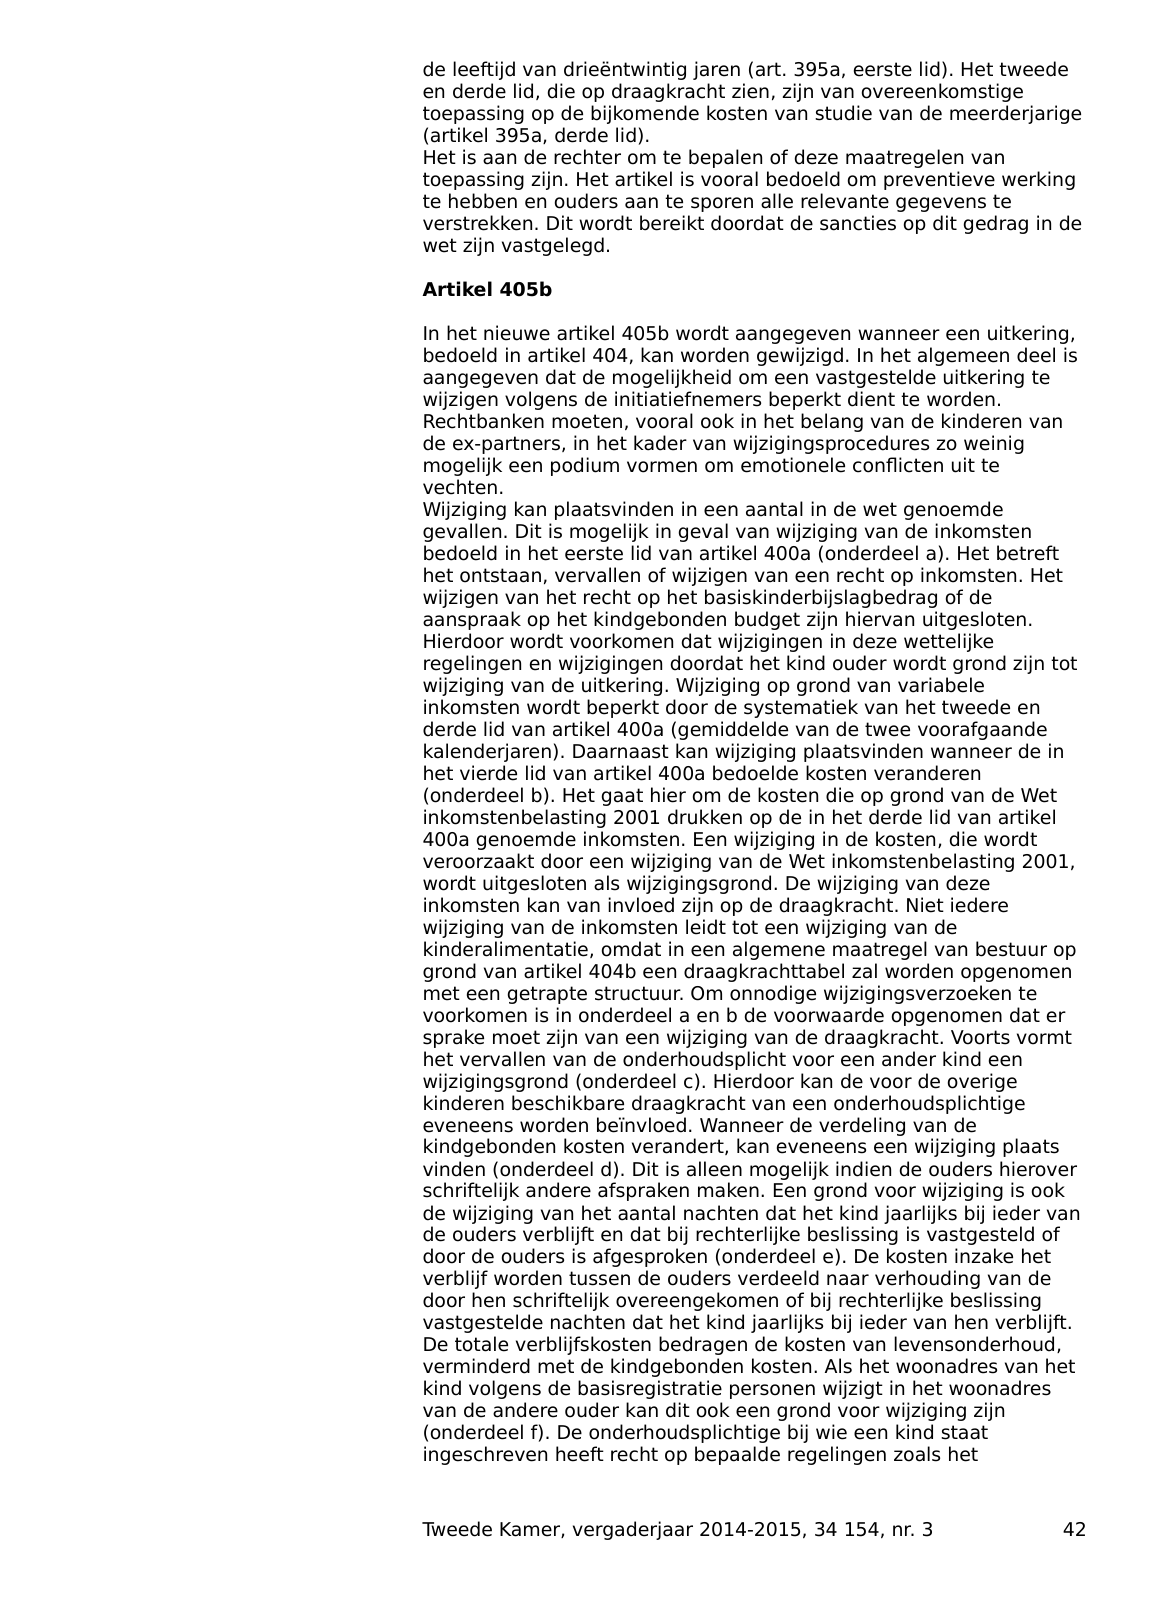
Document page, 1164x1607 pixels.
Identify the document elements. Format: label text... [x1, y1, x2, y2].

text de leeftijd van drieëntwintig jaren (art. 395a, eerste lid). Het tweede en derde lid, die op draagkracht zien, zijn van overeenkomstige toepassing op de bijkomende kosten van studie van de meerderjarige (artikel 395a, derde lid). [422, 59, 1087, 147]
text Wijziging kan plaatsvinden in een aantal in de wet genoemde gevallen. Dit is mogelijk in geval van wijziging van de inkomsten bedoeld in het eerste lid van artikel 400a (onderdeel a). Het betreft het ontstaan, vervallen of wijzigen van een recht op inkomsten. Het wijzigen van het recht op het basiskinderbijslagbedrag of de aanspraak op het kindgebonden budget zijn hiervan uitgesloten. Hierdoor wordt voorkomen dat wijzigingen in deze wettelijke regelingen en wijzigingen doordat het kind ouder wordt grond zijn tot wijziging van de uitkering. Wijziging op grond van variabele inkomsten wordt beperkt door de systematiek van het tweede en derde lid van artikel 400a (gemiddelde van de twee voorafgaande kalenderjaren). Daarnaast kan wijziging plaatsvinden wanneer de in het vierde lid van artikel 400a bedoelde kosten veranderen (onderdeel b). Het gaat hier om de kosten die op grond van de Wet inkomstenbelasting 2001 drukken op de in het derde lid van artikel 400a genoemde inkomsten. Een wijziging in de kosten, die wordt veroorzaakt door een wijziging van de Wet inkomstenbelasting 2001, wordt uitgesloten als wijzigingsgrond. De wijziging van deze inkomsten kan van invloed zijn op de draagkracht. Niet iedere wijziging van de inkomsten leidt tot een wijziging van de kinderalimentatie, omdat in een algemene maatregel van bestuur op grond van artikel 404b een draagkrachttabel zal worden opgenomen met een getrapte structuur. Om onnodige wijzigingsverzoeken te voorkomen is in onderdeel a en b de voorwaarde opgenomen dat er sprake moet zijn van een wijziging van de draagkracht. Voorts vormt het vervallen van de onderhoudsplicht voor een ander kind een wijzigingsgrond (onderdeel c). Hierdoor kan de voor de overige kinderen beschikbare draagkracht van een onderhoudsplichtige eveneens worden beïnvloed. Wanneer de verdeling van de kindgebonden kosten verandert, kan eveneens een wijziging plaats vinden (onderdeel d). Dit is alleen mogelijk indien de ouders hierover schriftelijk andere afspraken maken. Een grond voor wijziging is ook de wijziging van het aantal nachten dat het kind jaarlijks bij ieder van de ouders verblijft en dat bij rechterlijke beslissing is vastgesteld of door de ouders is afgesproken (onderdeel e). De kosten inzake het verblijf worden tussen de ouders verdeeld naar verhouding van de door hen schriftelijk overeengekomen of bij rechterlijke beslissing vastgestelde nachten dat het kind jaarlijks bij ieder van hen verblijft. De totale verblijfskosten bedragen de kosten van levensonderhoud, verminderd met de kindgebonden kosten. Als het woonadres van het kind volgens de basisregistratie personen wijzigt in het woonadres van de andere ouder kan dit ook een grond voor wijziging zijn (onderdeel f). De onderhoudsplichtige bij wie een kind staat ingeschreven heeft recht op bepaalde regelingen zoals het [422, 499, 1087, 1466]
text Het is aan de rechter om te bepalen of deze maatregelen van toepassing zijn. Het artikel is vooral bedoeld om preventieve werking te hebben en ouders aan te sporen alle relevante gegevens te verstrekken. Dit wordt bereikt doordat de sancties op dit gedrag in de wet zijn vastgelegd. [422, 147, 1087, 257]
text In het nieuwe artikel 405b wordt aangegeven wanneer een uitkering, bedoeld in artikel 404, kan worden gewijzigd. In het algemeen deel is aangegeven dat de mogelijkheid om een vastgestelde uitkering te wijzigen volgens de initiatiefnemers beperkt dient te worden. Rechtbanken moeten, vooral ook in het belang van de kinderen van de ex-partners, in het kader van wijzigingsprocedures zo weinig mogelijk een podium vormen om emotionele conflicten uit te vechten. [422, 323, 1087, 499]
subtitle Artikel 405b [422, 279, 1087, 301]
